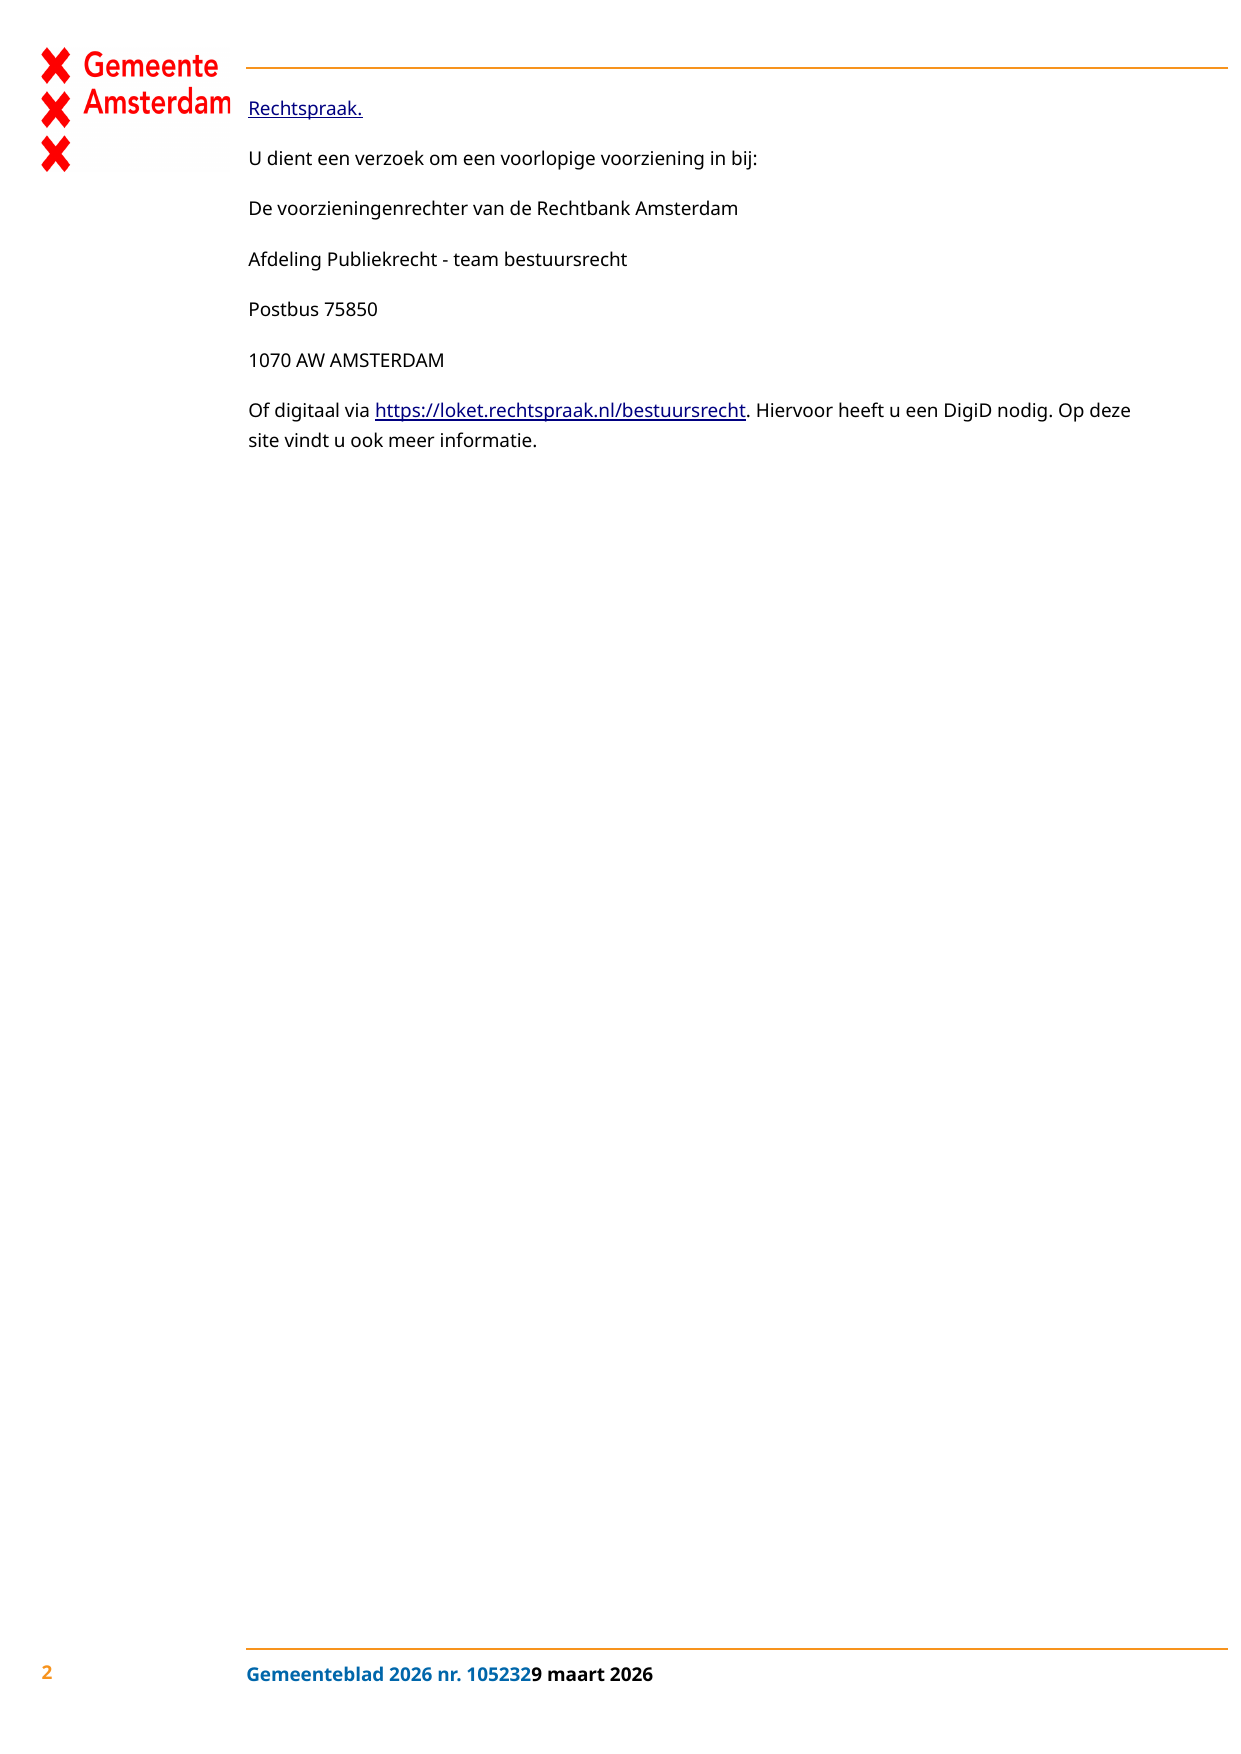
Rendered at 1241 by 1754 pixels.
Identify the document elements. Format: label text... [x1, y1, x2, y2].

text Postbus 75850 [248, 296, 1152, 322]
picture [41, 47, 231, 172]
text Afdeling Publiekrecht - team bestuursrecht [248, 246, 1152, 272]
text U dient een verzoek om een voorlopige voorziening in bij: [248, 145, 1152, 171]
text Of digitaal via https://loket.rechtspraak.nl/bestuursrecht. Hiervoor heeft u een DigiD nodig. Op deze site vindt u ook meer informatie. [248, 397, 1152, 453]
text Rechtspraak. [248, 95, 1152, 121]
text 1070 AW AMSTERDAM [248, 347, 1152, 373]
text De voorzieningenrechter van de Rechtbank Amsterdam [248, 196, 1152, 221]
